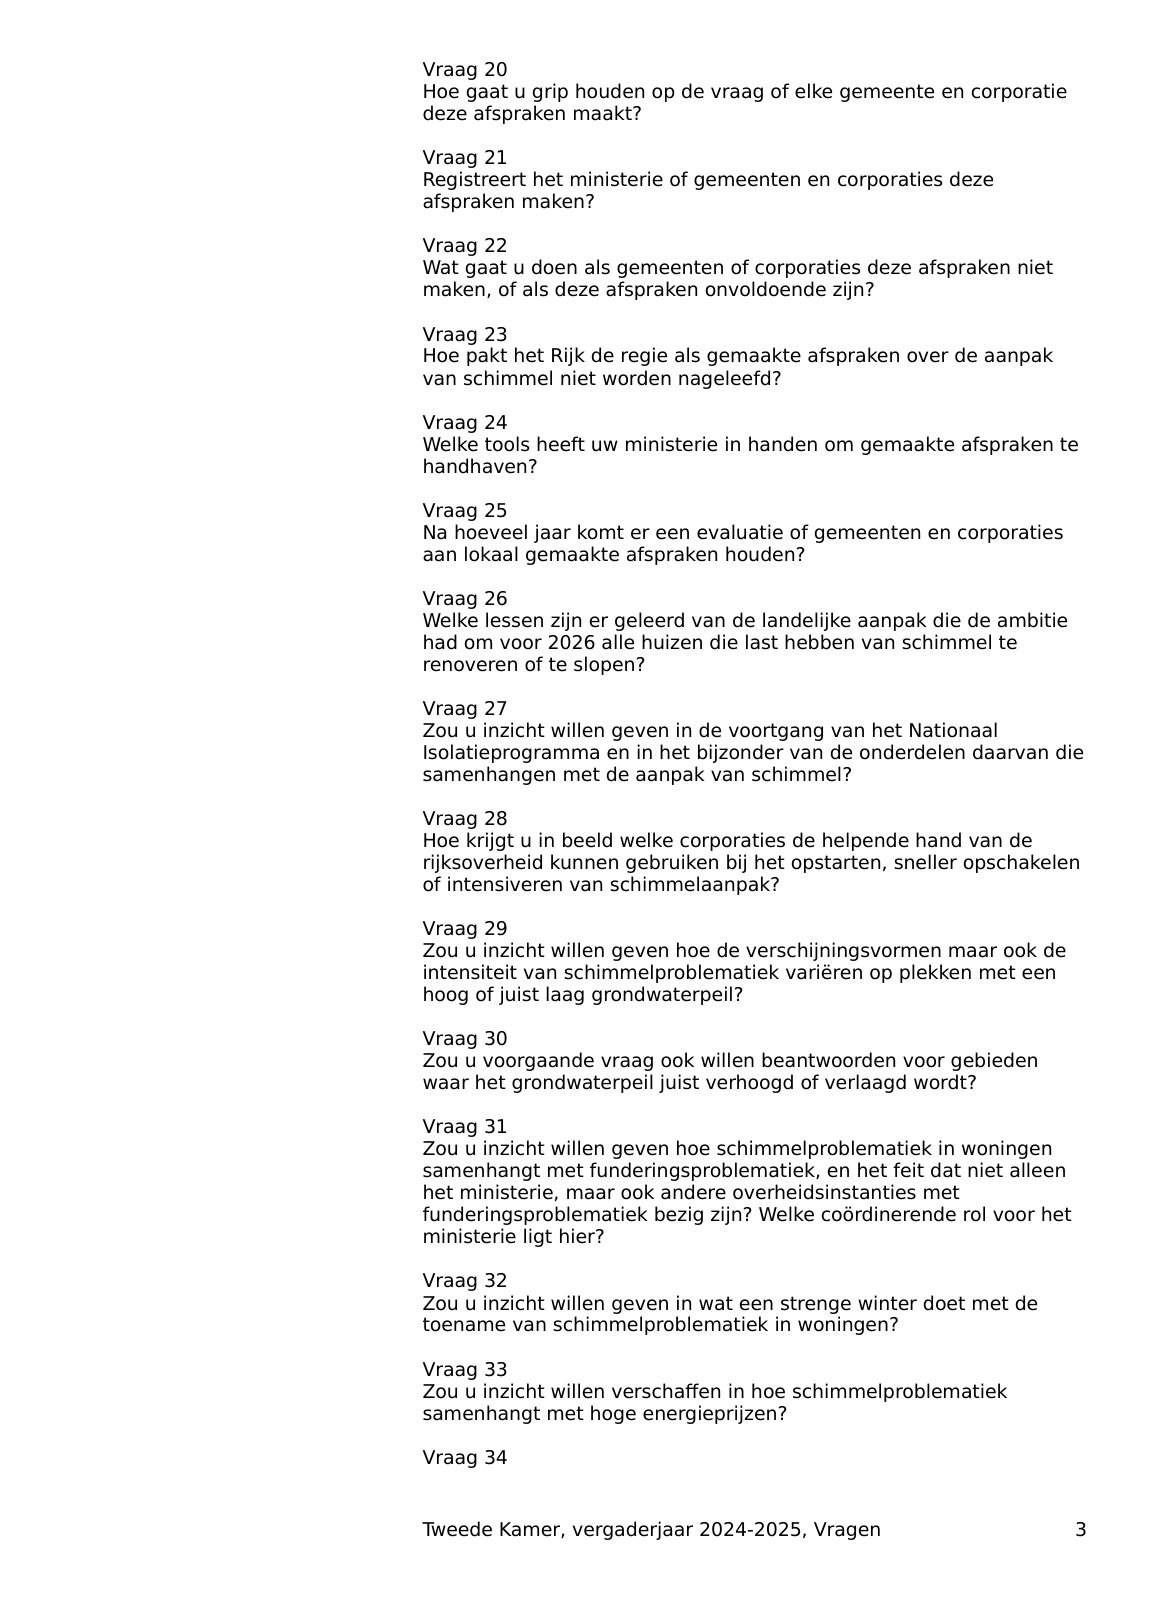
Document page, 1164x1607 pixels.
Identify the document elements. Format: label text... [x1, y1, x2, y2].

text Vraag 27 [422, 698, 1087, 720]
text Hoe krijgt u in beeld welke corporaties de helpende hand van de rijksoverheid kunnen gebruiken bij het opstarten, sneller opschakelen of intensiveren van schimmelaanpak? [422, 830, 1087, 896]
text Vraag 29 [422, 918, 1087, 940]
text Vraag 34 [422, 1447, 1087, 1469]
text Vraag 28 [422, 808, 1087, 830]
text Vraag 22 [422, 235, 1087, 257]
text Hoe gaat u grip houden op de vraag of elke gemeente en corporatie deze afspraken maakt? [422, 81, 1087, 125]
text Vraag 26 [422, 588, 1087, 610]
text Zou u voorgaande vraag ook willen beantwoorden voor gebieden waar het grondwaterpeil juist verhoogd of verlaagd wordt? [422, 1050, 1087, 1094]
text Zou u inzicht willen geven in de voortgang van het Nationaal Isolatieprogramma en in het bijzonder van de onderdelen daarvan die samenhangen met de aanpak van schimmel? [422, 720, 1087, 786]
text Vraag 32 [422, 1270, 1087, 1292]
text Zou u inzicht willen geven hoe de verschijningsvormen maar ook de intensiteit van schimmelproblematiek variëren op plekken met een hoog of juist laag grondwaterpeil? [422, 940, 1087, 1006]
text Zou u inzicht willen verschaffen in hoe schimmelproblematiek samenhangt met hoge energieprijzen? [422, 1381, 1087, 1424]
text Vraag 24 [422, 412, 1087, 433]
text Vraag 33 [422, 1358, 1087, 1381]
text Vraag 31 [422, 1116, 1087, 1138]
text Zou u inzicht willen geven hoe schimmelproblematiek in woningen samenhangt met funderingsproblematiek, en het feit dat niet alleen het ministerie, maar ook andere overheidsinstanties met funderingsproblematiek bezig zijn? Welke coördinerende rol voor het ministerie ligt hier? [422, 1138, 1087, 1248]
text Na hoeveel jaar komt er een evaluatie of gemeenten en corporaties aan lokaal gemaakte afspraken houden? [422, 522, 1087, 566]
text Vraag 23 [422, 323, 1087, 345]
text Welke tools heeft uw ministerie in handen om gemaakte afspraken te handhaven? [422, 433, 1087, 477]
text Vraag 21 [422, 147, 1087, 169]
text Zou u inzicht willen geven in wat een strenge winter doet met de toename van schimmelproblematiek in woningen? [422, 1292, 1087, 1336]
text Vraag 30 [422, 1028, 1087, 1050]
text Hoe pakt het Rijk de regie als gemaakte afspraken over de aanpak van schimmel niet worden nageleefd? [422, 345, 1087, 389]
text Vraag 25 [422, 500, 1087, 522]
text Wat gaat u doen als gemeenten of corporaties deze afspraken niet maken, of als deze afspraken onvoldoende zijn? [422, 257, 1087, 301]
text Vraag 20 [422, 59, 1087, 81]
text Registreert het ministerie of gemeenten en corporaties deze afspraken maken? [422, 169, 1087, 213]
text Welke lessen zijn er geleerd van de landelijke aanpak die de ambitie had om voor 2026 alle huizen die last hebben van schimmel te renoveren of te slopen? [422, 610, 1087, 676]
